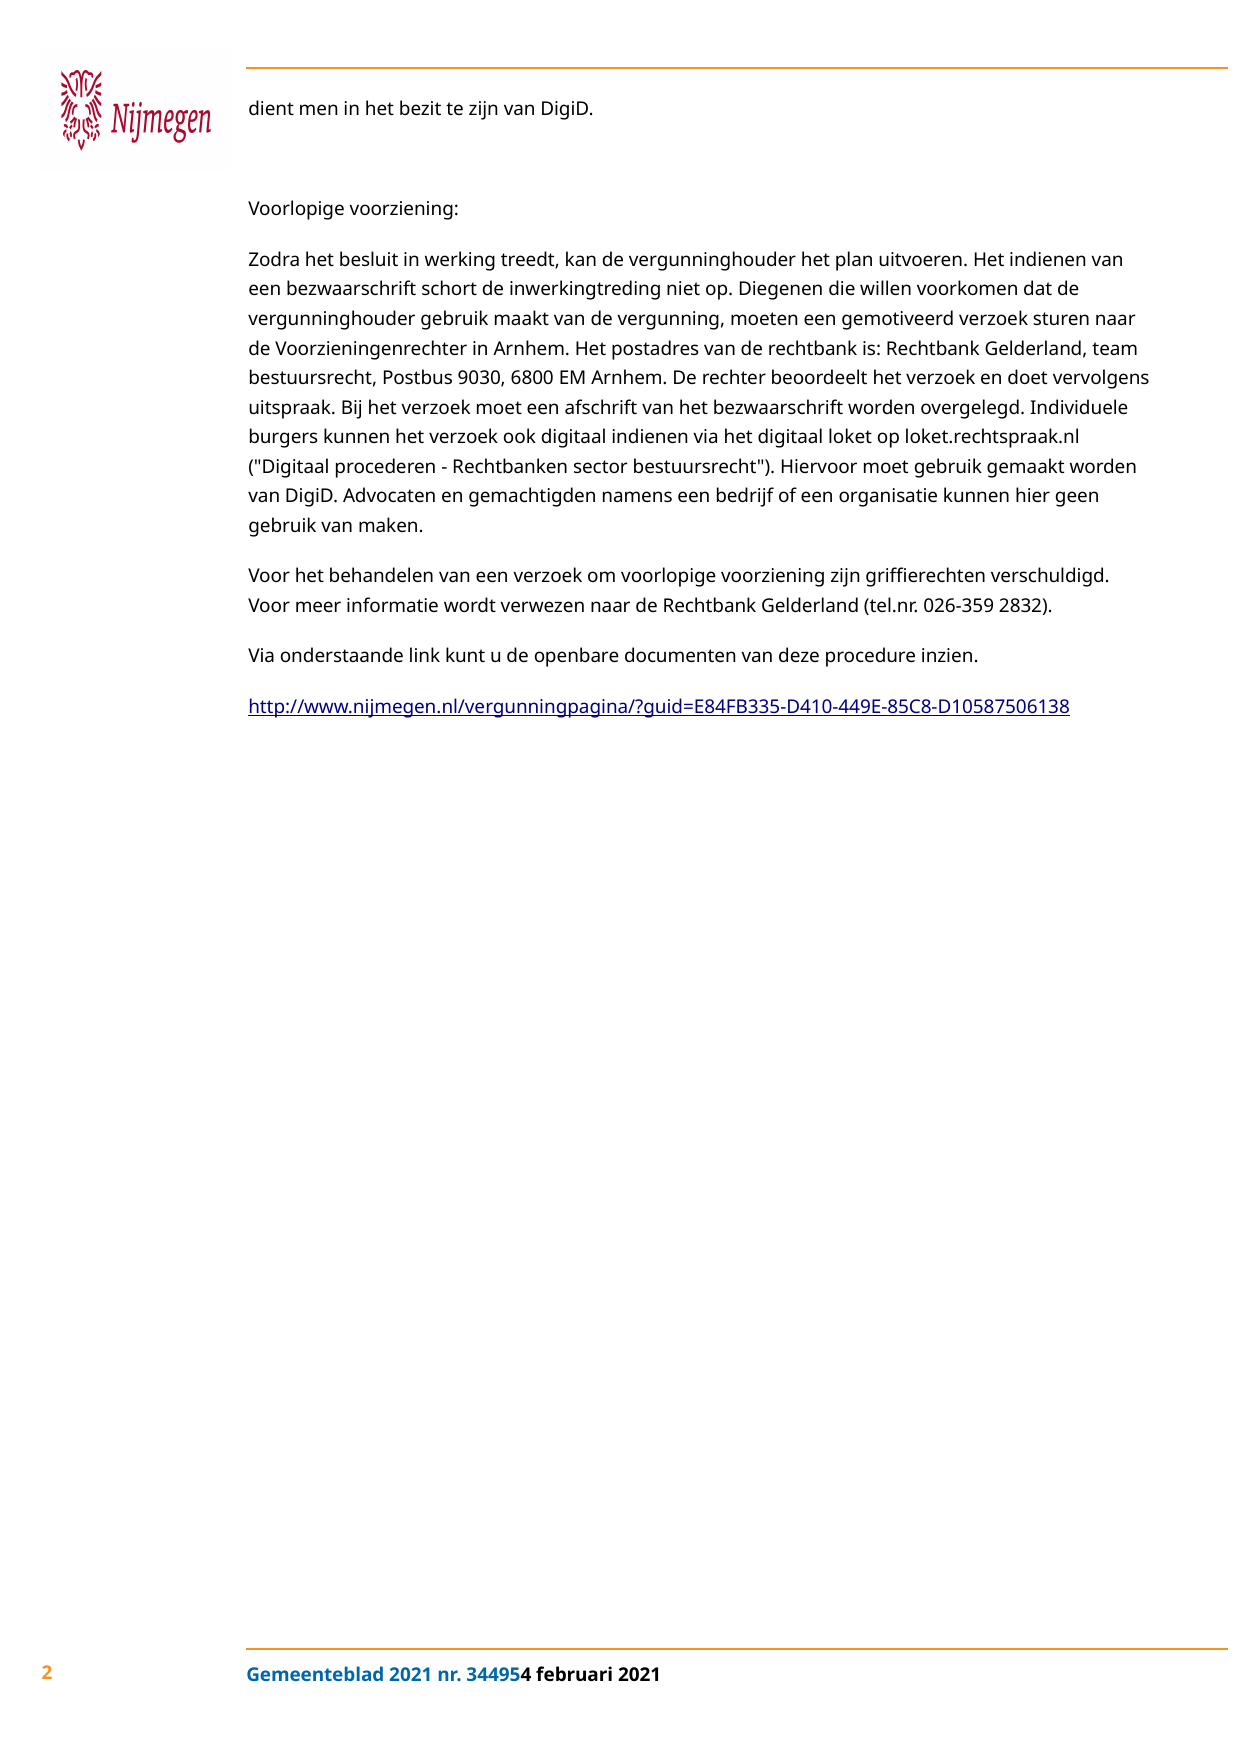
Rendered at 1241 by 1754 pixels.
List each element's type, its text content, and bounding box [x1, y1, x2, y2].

picture [41, 47, 231, 172]
text Voorlopige voorziening: [248, 196, 1152, 221]
text Via onderstaande link kunt u de openbare documenten van deze procedure inzien. [248, 643, 1152, 668]
text Voor het behandelen van een verzoek om voorlopige voorziening zijn griffierechten verschuldigd. Voor meer informatie wordt verwezen naar de Rechtbank Gelderland (tel.nr. 026-359 2832). [248, 563, 1152, 618]
text dient men in het bezit te zijn van DigiD. [248, 95, 1152, 121]
text http://www.nijmegen.nl/vergunningpagina/?guid=E84FB335-D410-449E-85C8-D10587506138 [248, 693, 1152, 719]
text Zodra het besluit in werking treedt, kan de vergunninghouder het plan uitvoeren. Het indienen van een bezwaarschrift schort de inwerkingtreding niet op. Diegenen die willen voorkomen dat de vergunninghouder gebruik maakt van de vergunning, moeten een gemotiveerd verzoek sturen naar de Voorzieningenrechter in Arnhem. Het postadres van de rechtbank is: Rechtbank Gelderland, team bestuursrecht, Postbus 9030, 6800 EM Arnhem. De rechter beoordeelt het verzoek en doet vervolgens uitspraak. Bij het verzoek moet een afschrift van het bezwaarschrift worden overgelegd. Individuele burgers kunnen het verzoek ook digitaal indienen via het digitaal loket op loket.rechtspraak.nl ("Digitaal procederen - Rechtbanken sector bestuursrecht"). Hiervoor moet gebruik gemaakt worden van DigiD. Advocaten en gemachtigden namens een bedrijf of een organisatie kunnen hier geen gebruik van maken. [248, 246, 1152, 538]
